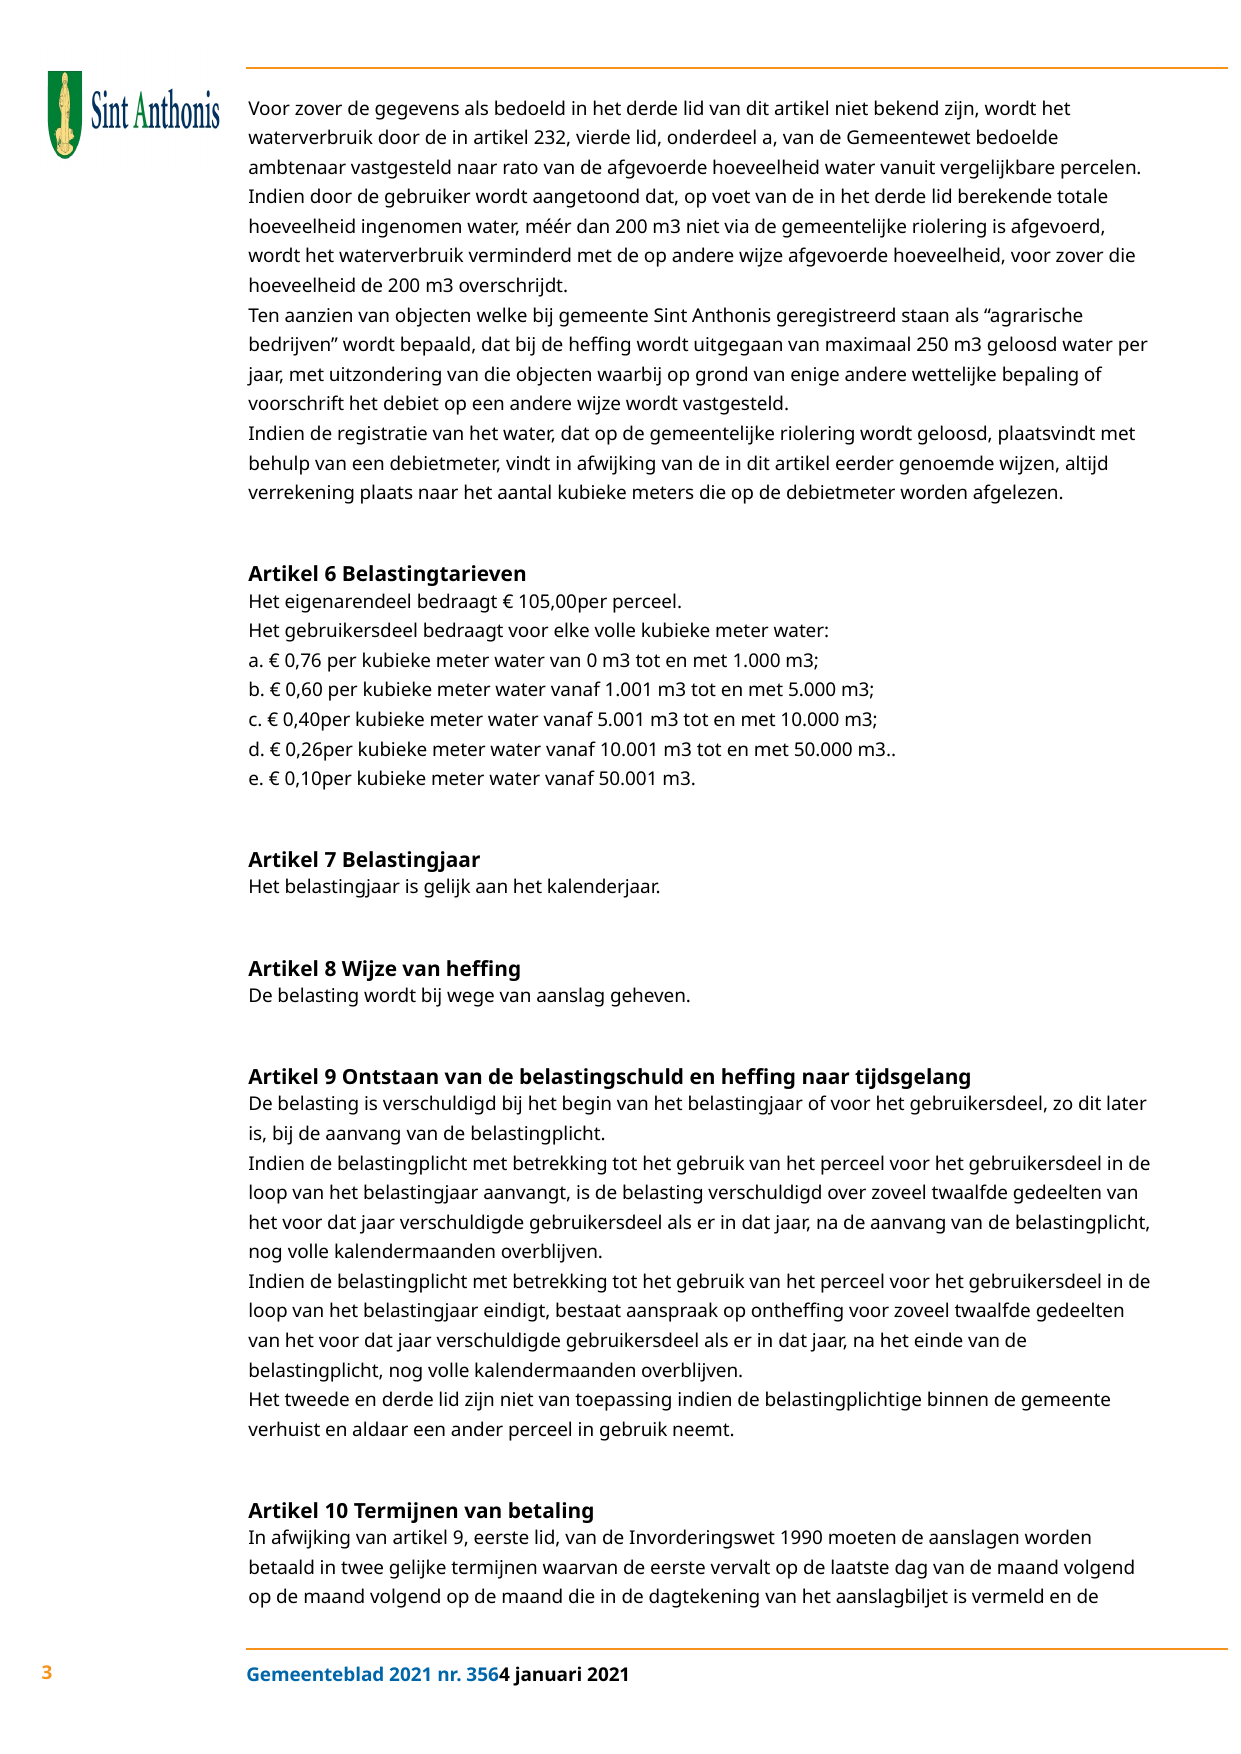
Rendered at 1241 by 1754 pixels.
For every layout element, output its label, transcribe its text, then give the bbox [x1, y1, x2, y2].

text Artikel 7 Belastingjaar [248, 845, 1152, 874]
text Artikel 6 Belastingtarieven [248, 559, 1152, 588]
text Ten aanzien van objecten welke bij gemeente Sint Anthonis geregistreerd staan als “agrarische bedrijven” wordt bepaald, dat bij de heffing wordt uitgegaan van maximaal 250 m3 geloosd water per jaar, met uitzondering van die objecten waarbij op grond van enige andere wettelijke bepaling of voorschrift het debiet op een andere wijze wordt vastgesteld. [248, 302, 1152, 416]
text Artikel 8 Wijze van heffing [248, 954, 1152, 982]
text c. € 0,40per kubieke meter water vanaf 5.001 m3 tot en met 10.000 m3; [248, 706, 1152, 732]
text Artikel 10 Termijnen van betaling [248, 1496, 1152, 1524]
text b. € 0,60 per kubieke meter water vanaf 1.001 m3 tot en met 5.000 m3; [248, 677, 1152, 702]
text In afwijking van artikel 9, eerste lid, van de Invorderingswet 1990 moeten de aanslagen worden betaald in twee gelijke termijnen waarvan de eerste vervalt op de laatste dag van de maand volgend op de maand volgend op de maand die in de dagtekening van het aanslagbiljet is vermeld en de [248, 1524, 1152, 1609]
text Voor zover de gegevens als bedoeld in het derde lid van dit artikel niet bekend zijn, wordt het waterverbruik door de in artikel 232, vierde lid, onderdeel a, van de Gemeentewet bedoelde ambtenaar vastgesteld naar rato van de afgevoerde hoeveelheid water vanuit vergelijkbare percelen. [248, 95, 1152, 180]
text a. € 0,76 per kubieke meter water van 0 m3 tot en met 1.000 m3; [248, 647, 1152, 673]
text Artikel 9 Ontstaan van de belastingschuld en heffing naar tijdsgelang [248, 1062, 1152, 1091]
text De belasting is verschuldigd bij het begin van het belastingjaar of voor het gebruikersdeel, zo dit later is, bij de aanvang van de belastingplicht. [248, 1091, 1152, 1146]
text Het belastingjaar is gelijk aan het kalenderjaar. [248, 874, 1152, 899]
text Het eigenarendeel bedraagt € 105,00per perceel. [248, 588, 1152, 613]
text e. € 0,10per kubieke meter water vanaf 50.001 m3. [248, 765, 1152, 791]
text d. € 0,26per kubieke meter water vanaf 10.001 m3 tot en met 50.000 m3.. [248, 736, 1152, 761]
text Indien de registratie van het water, dat op de gemeentelijke riolering wordt geloosd, plaatsvindt met behulp van een debietmeter, vindt in afwijking van de in dit artikel eerder genoemde wijzen, altijd verrekening plaats naar het aantal kubieke meters die op de debietmeter worden afgelezen. [248, 420, 1152, 505]
text Indien de belastingplicht met betrekking tot het gebruik van het perceel voor het gebruikersdeel in de loop van het belastingjaar eindigt, bestaat aanspraak op ontheffing voor zoveel twaalfde gedeelten van het voor dat jaar verschuldigde gebruikersdeel als er in dat jaar, na het einde van de belastingplicht, nog volle kalendermaanden overblijven. [248, 1268, 1152, 1383]
picture [41, 47, 231, 172]
text Het gebruikersdeel bedraagt voor elke volle kubieke meter water: [248, 617, 1152, 643]
text Indien door de gebruiker wordt aangetoond dat, op voet van de in het derde lid berekende totale hoeveelheid ingenomen water, méér dan 200 m3 niet via de gemeentelijke riolering is afgevoerd, wordt het waterverbruik verminderd met de op andere wijze afgevoerde hoeveelheid, voor zover die hoeveelheid de 200 m3 overschrijdt. [248, 183, 1152, 298]
text Indien de belastingplicht met betrekking tot het gebruik van het perceel voor het gebruikersdeel in de loop van het belastingjaar aanvangt, is de belasting verschuldigd over zoveel twaalfde gedeelten van het voor dat jaar verschuldigde gebruikersdeel als er in dat jaar, na de aanvang van de belastingplicht, nog volle kalendermaanden overblijven. [248, 1150, 1152, 1264]
text De belasting wordt bij wege van aanslag geheven. [248, 982, 1152, 1008]
text Het tweede en derde lid zijn niet van toepassing indien de belastingplichtige binnen de gemeente verhuist en aldaar een ander perceel in gebruik neemt. [248, 1386, 1152, 1442]
